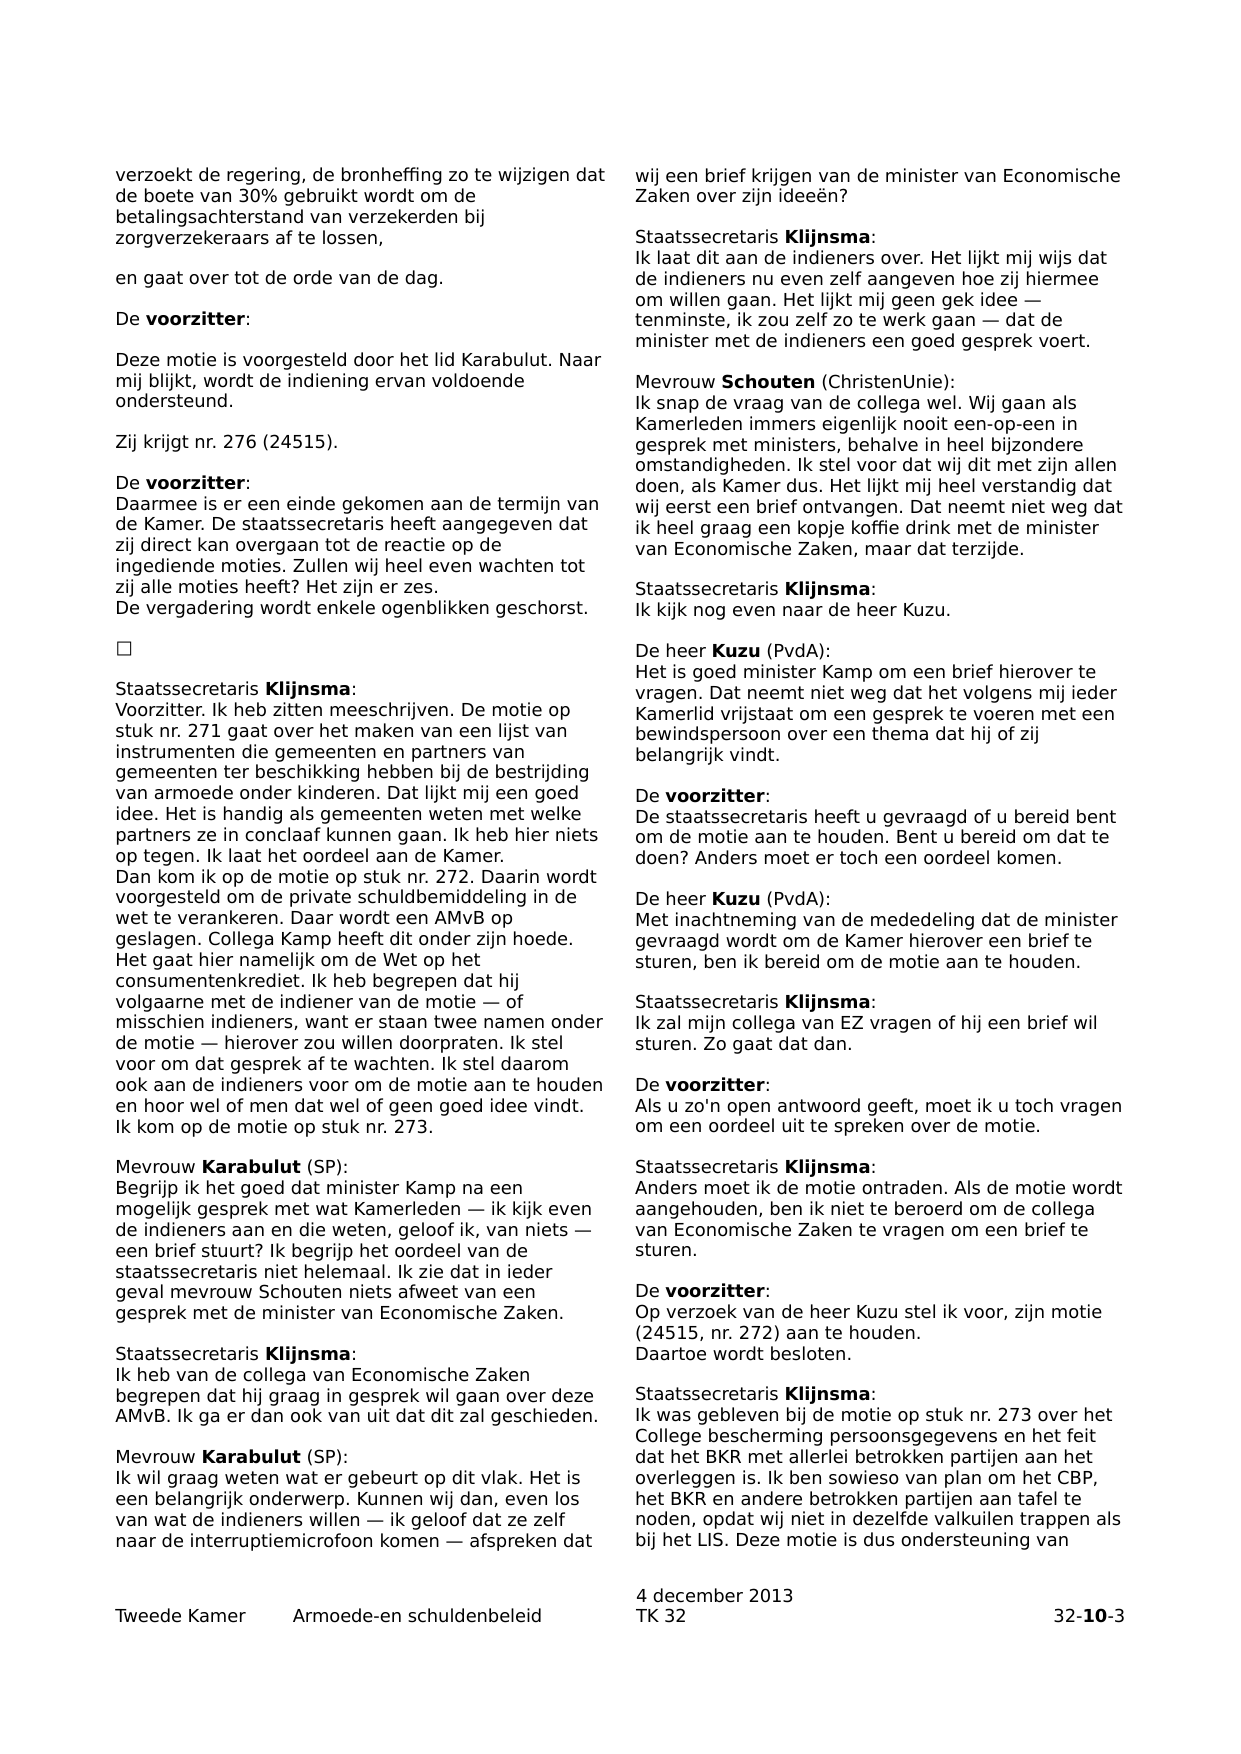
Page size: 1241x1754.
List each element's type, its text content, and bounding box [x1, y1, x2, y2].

text Op verzoek van de heer Kuzu stel ik voor, zijn motie (24515, nr. 272) aan te houden. [635, 1302, 1125, 1343]
text Ik wil graag weten wat er gebeurt op dit vlak. Het is een belangrijk onderwerp. Kunnen wij dan, even los van wat de indieners willen — ik geloof dat ze zelf naar de interruptiemicrofoon komen — afspreken dat [115, 1468, 605, 1551]
text De heer Kuzu (PvdA): [635, 889, 1125, 910]
text Anders moet ik de motie ontraden. Als de motie wordt aangehouden, ben ik niet te beroerd om de collega van Economische Zaken te vragen om een brief te sturen. [635, 1178, 1125, 1261]
text Staatssecretaris Klijnsma: [115, 1344, 605, 1364]
text De voorzitter: [635, 1281, 1125, 1302]
text De vergadering wordt enkele ogenblikken geschorst. [115, 597, 605, 618]
text Staatssecretaris Klijnsma: [635, 579, 1125, 600]
text De voorzitter: [115, 473, 605, 493]
text Daartoe wordt besloten. [635, 1343, 1125, 1364]
text Deze motie is voorgesteld door het lid Karabulut. Naar mij blijkt, wordt de indiening ervan voldoende ondersteund. [115, 350, 605, 412]
text De staatssecretaris heeft u gevraagd of u bereid bent om de motie aan te houden. Bent u bereid om dat te doen? Anders moet er toch een oordeel komen. [635, 806, 1125, 869]
text Staatssecretaris Klijnsma: [635, 992, 1125, 1013]
text Ik zal mijn collega van EZ vragen of hij een brief wil sturen. Zo gaat dat dan. [635, 1013, 1125, 1054]
text Staatssecretaris Klijnsma: [635, 1384, 1125, 1405]
text verzoekt de regering, de bronheffing zo te wijzigen dat de boete van 30% gebruikt wordt om de betalingsachterstand van verzekerden bij zorgverzekeraars af te lossen, [115, 165, 605, 248]
text Ik kijk nog even naar de heer Kuzu. [635, 600, 1125, 621]
text De voorzitter: [115, 309, 605, 330]
text Daarmee is er een einde gekomen aan de termijn van de Kamer. De staatssecretaris heeft aangegeven dat zij direct kan overgaan tot de reactie op de ingediende moties. Zullen wij heel even wachten tot zij alle moties heeft? Het zijn er zes. [115, 493, 605, 597]
text De voorzitter: [635, 1074, 1125, 1095]
text Zij krijgt nr. 276 (24515). [115, 432, 605, 453]
text De voorzitter: [635, 786, 1125, 806]
text Ik snap de vraag van de collega wel. Wij gaan als Kamerleden immers eigenlijk nooit een-op-een in gesprek met ministers, behalve in heel bijzondere omstandigheden. Ik stel voor dat wij dit met zijn allen doen, als Kamer dus. Het lijkt mij heel verstandig dat wij eerst een brief ontvangen. Dat neemt niet weg dat ik heel graag een kopje koffie drink met de minister van Economische Zaken, maar dat terzijde. [635, 393, 1125, 559]
text Staatssecretaris Klijnsma: [635, 227, 1125, 248]
text Staatssecretaris Klijnsma: [635, 1157, 1125, 1178]
text De heer Kuzu (PvdA): [635, 641, 1125, 662]
text en gaat over tot de orde van de dag. [115, 268, 605, 289]
text Ik laat dit aan de indieners over. Het lijkt mij wijs dat de indieners nu even zelf aangeven hoe zij hiermee om willen gaan. Het lijkt mij geen gek idee — tenminste, ik zou zelf zo te werk gaan — dat de minister met de indieners een goed gesprek voert. [635, 248, 1125, 352]
text Dan kom ik op de motie op stuk nr. 272. Daarin wordt voorgesteld om de private schuldbemiddeling in de wet te verankeren. Daar wordt een AMvB op geslagen. Collega Kamp heeft dit onder zijn hoede. Het gaat hier namelijk om de Wet op het consumentenkrediet. Ik heb begrepen dat hij volgaarne met de indiener van de motie — of misschien indieners, want er staan twee namen onder de motie — hierover zou willen doorpraten. Ik stel voor om dat gesprek af te wachten. Ik stel daarom ook aan de indieners voor om de motie aan te houden en hoor wel of men dat wel of geen goed idee vindt. Ik kom op de motie op stuk nr. 273. [115, 866, 605, 1137]
text ⬜ [115, 638, 605, 659]
text Als u zo'n open antwoord geeft, moet ik u toch vragen om een oordeel uit te spreken over de motie. [635, 1095, 1125, 1137]
text Voorzitter. Ik heb zitten meeschrijven. De motie op stuk nr. 271 gaat over het maken van een lijst van instrumenten die gemeenten en partners van gemeenten ter beschikking hebben bij de bestrijding van armoede onder kinderen. Dat lijkt mij een goed idee. Het is handig als gemeenten weten met welke partners ze in conclaaf kunnen gaan. Ik heb hier niets op tegen. Ik laat het oordeel aan de Kamer. [115, 700, 605, 866]
text Mevrouw Karabulut (SP): [115, 1157, 605, 1178]
text Ik heb van de collega van Economische Zaken begrepen dat hij graag in gesprek wil gaan over deze AMvB. Ik ga er dan ook van uit dat dit zal geschieden. [115, 1364, 605, 1427]
text Mevrouw Schouten (ChristenUnie): [635, 372, 1125, 393]
text Begrijp ik het goed dat minister Kamp na een mogelijk gesprek met wat Kamerleden — ik kijk even de indieners aan en die weten, geloof ik, van niets — een brief stuurt? Ik begrijp het oordeel van de staatssecretaris niet helemaal. Ik zie dat in ieder geval mevrouw Schouten niets afweet van een gesprek met de minister van Economische Zaken. [115, 1178, 605, 1324]
text Met inachtneming van de mededeling dat de minister gevraagd wordt om de Kamer hierover een brief te sturen, ben ik bereid om de motie aan te houden. [635, 910, 1125, 972]
text Ik was gebleven bij de motie op stuk nr. 273 over het College bescherming persoonsgegevens en het feit dat het BKR met allerlei betrokken partijen aan het overleggen is. Ik ben sowieso van plan om het CBP, het BKR en andere betrokken partijen aan tafel te noden, opdat wij niet in dezelfde valkuilen trappen als bij het LIS. Deze motie is dus ondersteuning van [635, 1405, 1125, 1551]
text Het is goed minister Kamp om een brief hierover te vragen. Dat neemt niet weg dat het volgens mij ieder Kamerlid vrijstaat om een gesprek te voeren met een bewindspersoon over een thema dat hij of zij belangrijk vindt. [635, 662, 1125, 766]
text Staatssecretaris Klijnsma: [115, 679, 605, 700]
text wij een brief krijgen van de minister van Economische Zaken over zijn ideeën? [635, 165, 1125, 207]
text Mevrouw Karabulut (SP): [115, 1447, 605, 1468]
